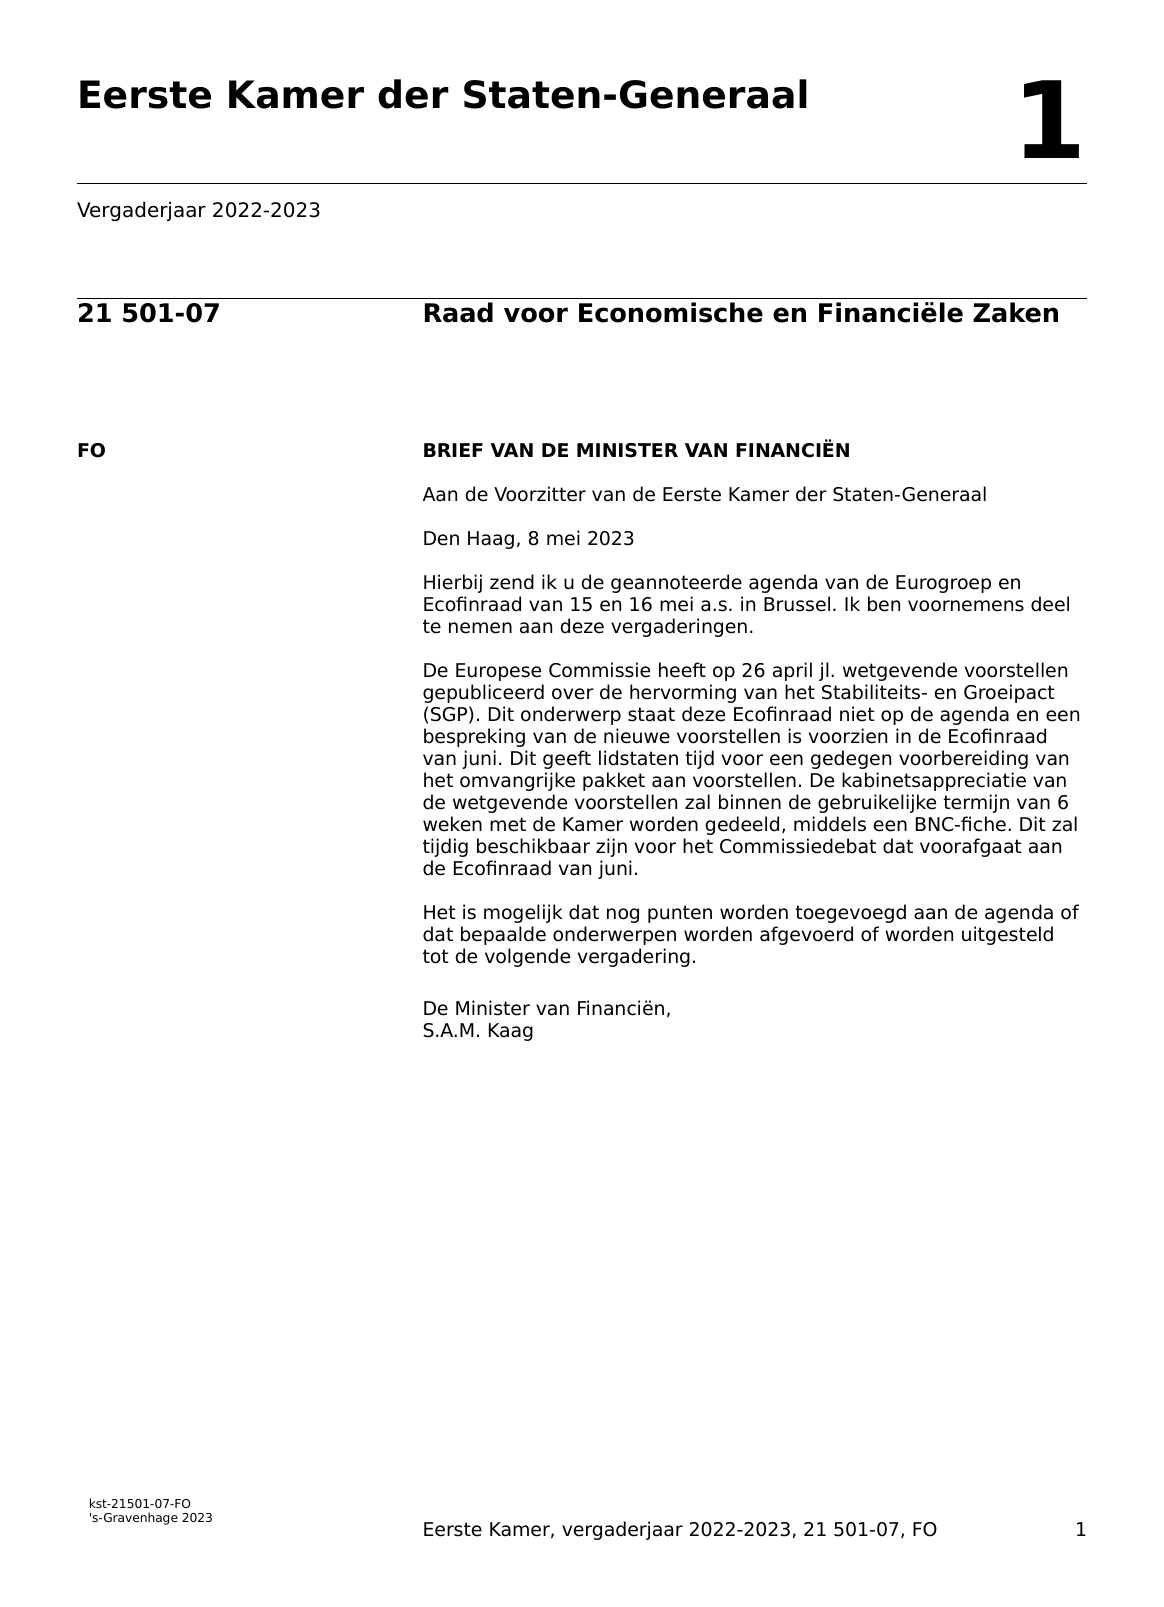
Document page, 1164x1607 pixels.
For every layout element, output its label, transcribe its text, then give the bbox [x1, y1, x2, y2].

table_header Eerste Kamer der Staten-Generaal [77, 59, 886, 183]
text Hierbij zend ik u de geannoteerde agenda van de Eurogroep en Ecofinraad van 15 en 16 mei a.s. in Brussel. Ik ben voornemens deel te nemen aan deze vergaderingen. [422, 572, 1087, 638]
text 's-Gravenhage 2023 [88, 1511, 323, 1525]
text Den Haag, 8 mei 2023 [422, 528, 1087, 550]
text kst-21501-07-FO [88, 1497, 323, 1511]
text Aan de Voorzitter van de Eerste Kamer der Staten-Generaal [422, 484, 1087, 506]
subtitle 21 501-07 Raad voor Economische en Financiële Zaken [77, 299, 1087, 329]
text Het is mogelijk dat nog punten worden toegevoegd aan de agenda of dat bepaalde onderwerpen worden afgevoerd of worden uitgesteld tot de volgende vergadering. [422, 902, 1087, 968]
table_cell Vergaderjaar 2022-2023 [77, 184, 1087, 298]
subtitle FO BRIEF VAN DE MINISTER VAN FINANCIËN [77, 440, 1087, 462]
table_header 1 [886, 59, 1087, 183]
text De Europese Commissie heeft op 26 april jl. wetgevende voorstellen gepubliceerd over de hervorming van het Stabiliteits- en Groeipact (SGP). Dit onderwerp staat deze Ecofinraad niet op de agenda en een bespreking van de nieuwe voorstellen is voorzien in de Ecofinraad van juni. Dit geeft lidstaten tijd voor een gedegen voorbereiding van het omvangrijke pakket aan voorstellen. De kabinetsappreciatie van de wetgevende voorstellen zal binnen de gebruikelijke termijn van 6 weken met de Kamer worden gedeeld, middels een BNC-fiche. Dit zal tijdig beschikbaar zijn voor het Commissiedebat dat voorafgaat aan de Ecofinraad van juni. [422, 660, 1087, 880]
text De Minister van Financiën, S.A.M. Kaag [422, 998, 1087, 1042]
